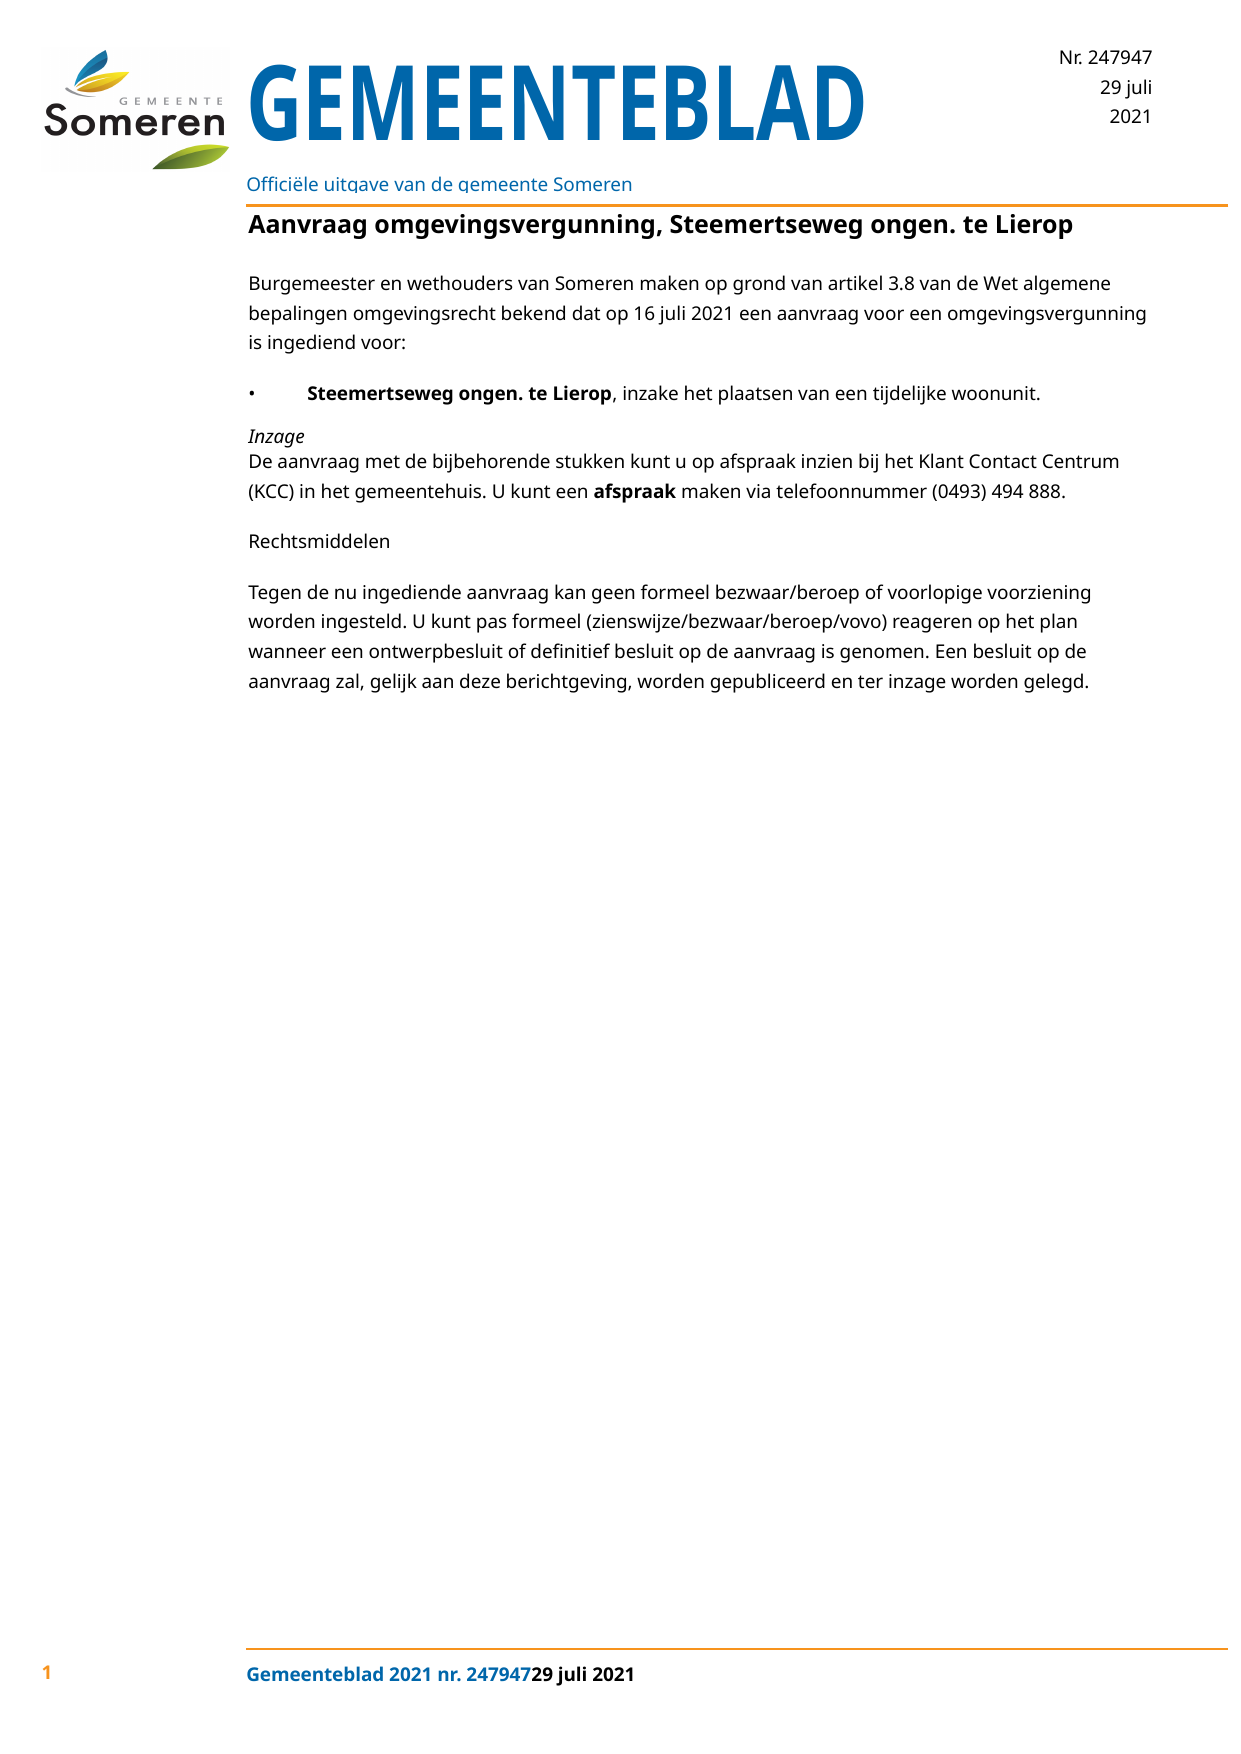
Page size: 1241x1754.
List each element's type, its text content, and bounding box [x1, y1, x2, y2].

list Steemertseweg ongen. te Lierop, inzake het plaatsen van een tijdelijke woonunit. [248, 380, 1152, 406]
text Tegen de nu ingediende aanvraag kan geen formeel bezwaar/beroep of voorlopige voorziening worden ingesteld. U kunt pas formeel (zienswijze/bezwaar/beroep/vovo) reageren op het plan wanneer een ontwerpbesluit of definitief besluit op de aanvraag is genomen. Een besluit op de aanvraag zal, gelijk aan deze berichtgeving, worden gepubliceerd en ter inzage worden gelegd. [248, 579, 1152, 694]
text De aanvraag met de bijbehorende stukken kunt u op afspraak inzien bij het Klant Contact Centrum (KCC) in het gemeentehuis. U kunt een afspraak maken via telefoonnummer (0493) 494 888. [248, 449, 1152, 504]
text Aanvraag omgevingsvergunning, Steemertseweg ongen. te Lierop [248, 207, 1152, 241]
text Rechtsmiddelen [248, 529, 1152, 554]
picture [41, 47, 231, 172]
text Inzage [248, 423, 1152, 449]
text Burgemeester en wethouders van Someren maken op grond van artikel 3.8 van de Wet algemene bepalingen omgevingsrecht bekend dat op 16 juli 2021 een aanvraag voor een omgevingsvergunning is ingediend voor: [248, 270, 1152, 355]
